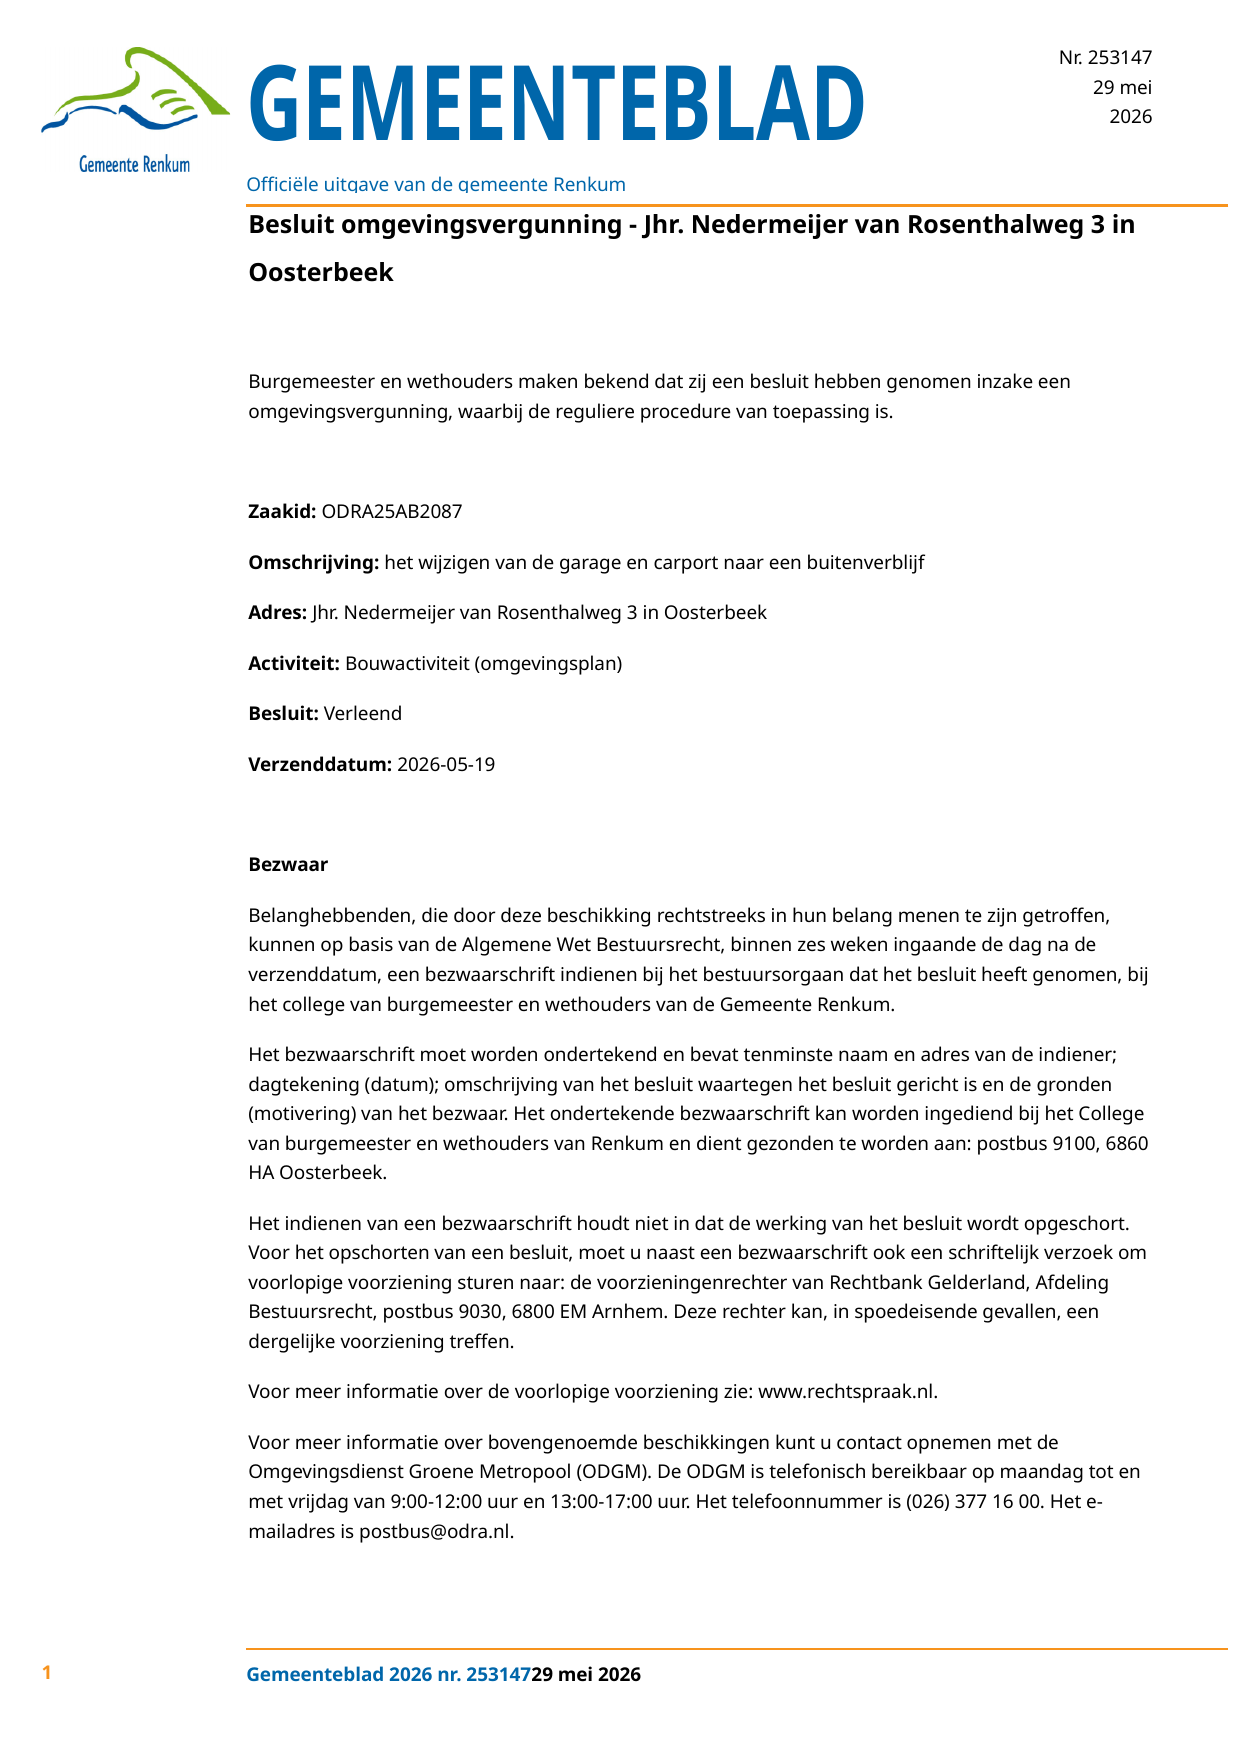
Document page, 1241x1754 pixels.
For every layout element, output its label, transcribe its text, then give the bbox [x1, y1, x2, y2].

text Voor meer informatie over de voorlopige voorziening zie: www.rechtspraak.nl. [248, 1379, 1152, 1404]
text Voor meer informatie over bovengenoemde beschikkingen kunt u contact opnemen met de Omgevingsdienst Groene Metropool (ODGM). De ODGM is telefonisch bereikbaar op maandag tot en met vrijdag van 9:00-12:00 uur en 13:00-17:00 uur. Het telefoonnummer is (026) 377 16 00. Het e-mailadres is postbus@odra.nl. [248, 1429, 1152, 1544]
text Besluit omgevingsvergunning - Jhr. Nedermeijer van Rosenthalweg 3 in Oosterbeek [248, 207, 1152, 288]
text Bezwaar [248, 852, 1152, 877]
text Verzenddatum: 2026-05-19 [248, 751, 1152, 777]
text Belanghebbenden, die door deze beschikking rechtstreeks in hun belang menen te zijn getroffen, kunnen op basis van de Algemene Wet Bestuursrecht, binnen zes weken ingaande de dag na de verzenddatum, een bezwaarschrift indienen bij het bestuursorgaan dat het besluit heeft genomen, bij het college van burgemeester en wethouders van de Gemeente Renkum. [248, 902, 1152, 1017]
text Besluit: Verleend [248, 700, 1152, 726]
text Het indienen van een bezwaarschrift houdt niet in dat de werking van het besluit wordt opgeschort. Voor het opschorten van een besluit, moet u naast een bezwaarschrift ook een schriftelijk verzoek om voorlopige voorziening sturen naar: de voorzieningenrechter van Rechtbank Gelderland, Afdeling Bestuursrecht, postbus 9030, 6800 EM Arnhem. Deze rechter kan, in spoedeisende gevallen, een dergelijke voorziening treffen. [248, 1210, 1152, 1354]
text Het bezwaarschrift moet worden ondertekend en bevat tenminste naam en adres van de indiener; dagtekening (datum); omschrijving van het besluit waartegen het besluit gericht is en de gronden (motivering) van het bezwaar. Het ondertekende bezwaarschrift kan worden ingediend bij het College van burgemeester en wethouders van Renkum en dient gezonden te worden aan: postbus 9100, 6860 HA Oosterbeek. [248, 1041, 1152, 1185]
picture [41, 47, 231, 172]
text Adres: Jhr. Nedermeijer van Rosenthalweg 3 in Oosterbeek [248, 599, 1152, 625]
text Burgemeester en wethouders maken bekend dat zij een besluit hebben genomen inzake een omgevingsvergunning, waarbij de reguliere procedure van toepassing is. [248, 368, 1152, 424]
text Zaakid: ODRA25AB2087 [248, 499, 1152, 524]
text Omschrijving: het wijzigen van de garage en carport naar een buitenverblijf [248, 549, 1152, 575]
text Activiteit: Bouwactiviteit (omgevingsplan) [248, 650, 1152, 676]
